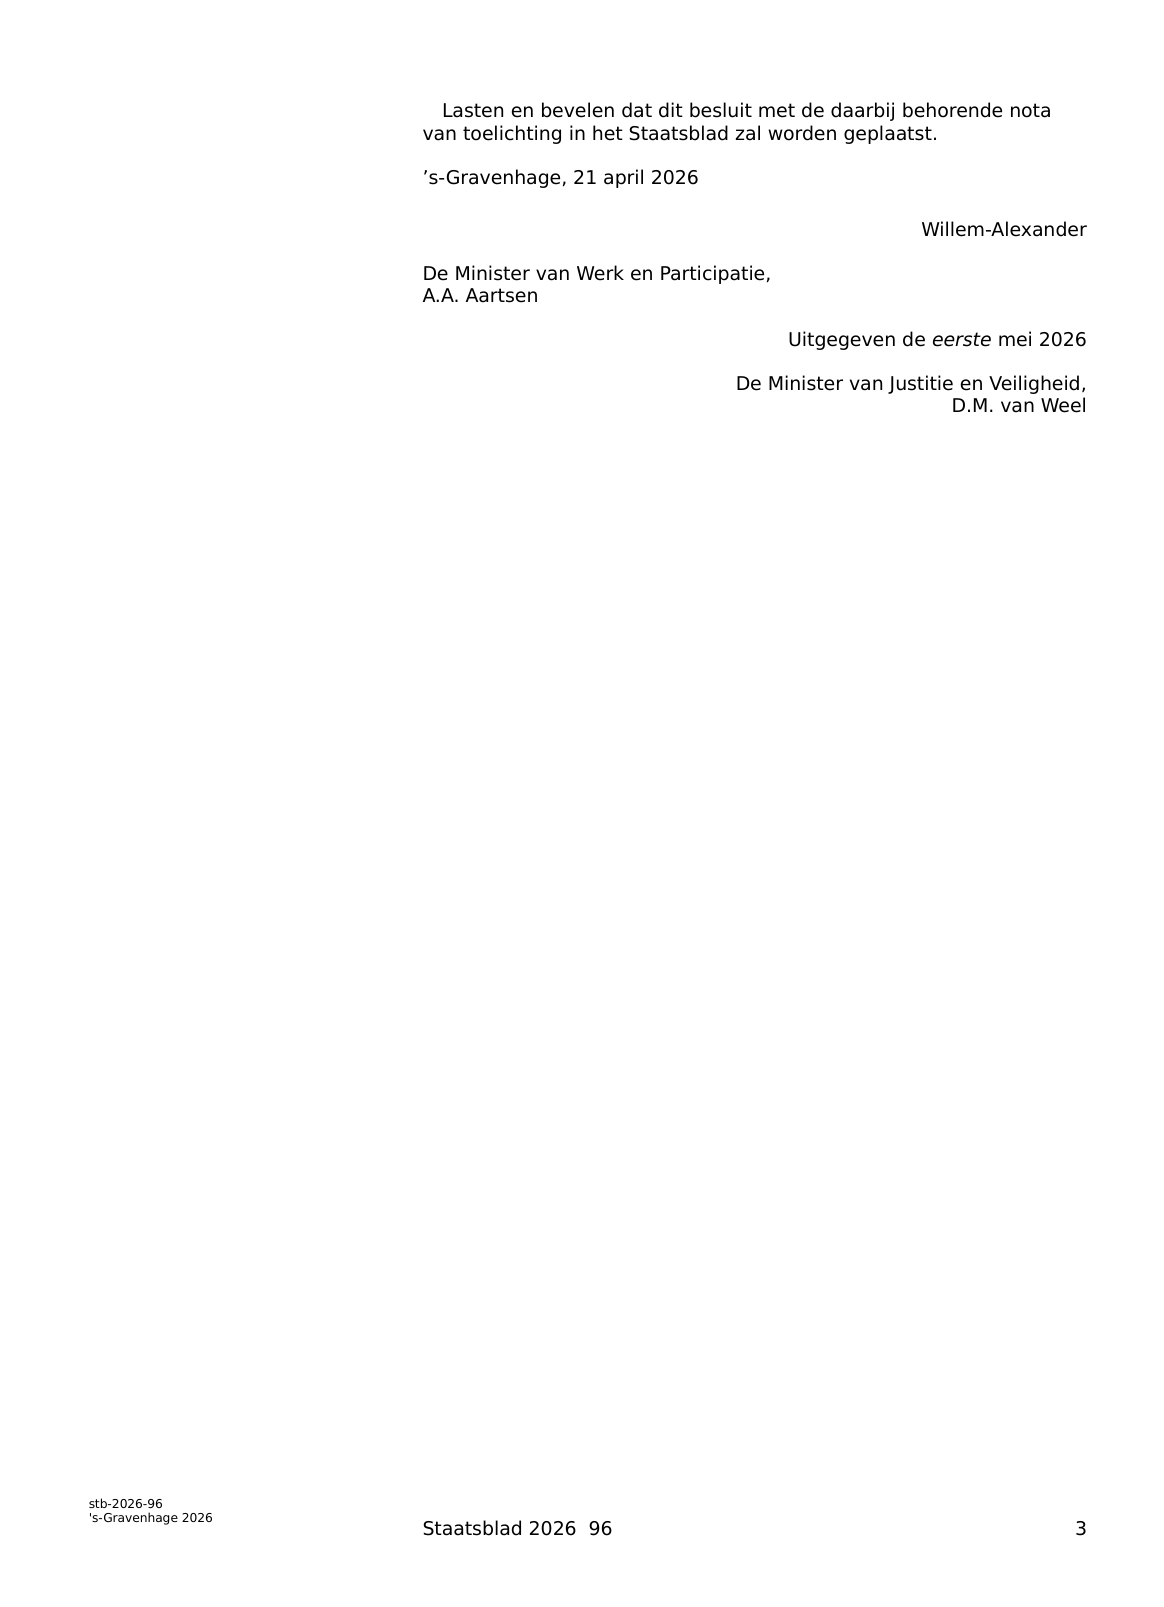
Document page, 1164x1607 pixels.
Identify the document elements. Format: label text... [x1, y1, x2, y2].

text De Minister van Werk en Participatie, A.A. Aartsen [422, 263, 1087, 307]
text De Minister van Justitie en Veiligheid, D.M. van Weel [422, 373, 1087, 417]
text Uitgegeven de eerste mei 2026 [422, 329, 1087, 351]
text Lasten en bevelen dat dit besluit met de daarbij behorende nota van toelichting in het Staatsblad zal worden geplaatst. [422, 100, 1087, 144]
text 's-Gravenhage 2026 [88, 1511, 323, 1525]
text ’s-Gravenhage, 21 april 2026 [422, 167, 1087, 188]
text Willem-Alexander [422, 218, 1087, 241]
text stb-2026-96 [88, 1497, 323, 1511]
